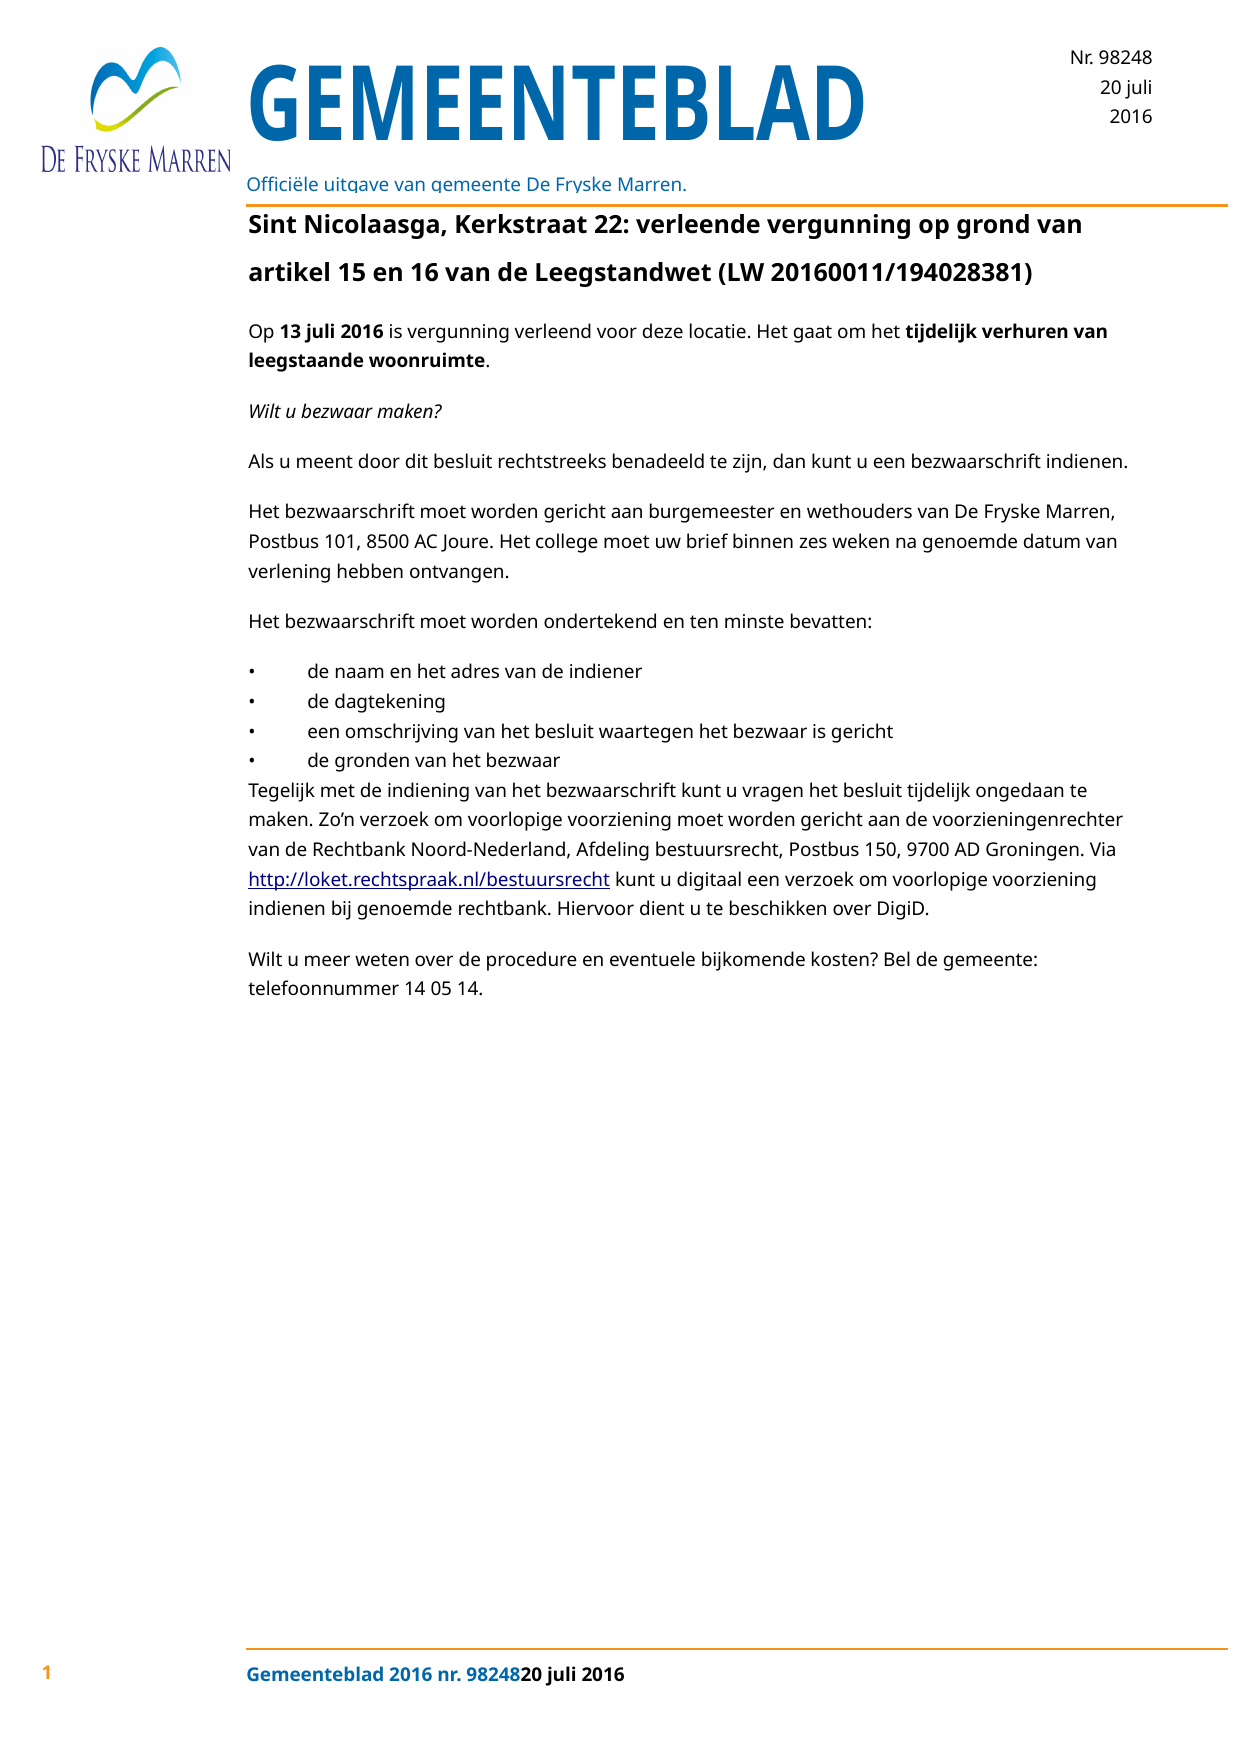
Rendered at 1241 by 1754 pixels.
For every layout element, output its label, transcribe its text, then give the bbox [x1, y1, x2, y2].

text Wilt u meer weten over de procedure en eventuele bijkomende kosten? Bel de gemeente: telefoonnummer 14 05 14. [248, 946, 1152, 1001]
picture [41, 47, 231, 172]
text Tegelijk met de indiening van het bezwaarschrift kunt u vragen het besluit tijdelijk ongedaan te maken. Zo’n verzoek om voorlopige voorziening moet worden gericht aan de voorzieningenrechter van de Rechtbank Noord-Nederland, Afdeling bestuursrecht, Postbus 150, 9700 AD Groningen. Via http://loket.rechtspraak.nl/bestuursrecht kunt u digitaal een verzoek om voorlopige voorziening indienen bij genoemde rechtbank. Hiervoor dient u te beschikken over DigiD. [248, 777, 1152, 921]
list een omschrijving van het besluit waartegen het bezwaar is gericht [248, 718, 1152, 744]
list de naam en het adres van de indiener [248, 659, 1152, 684]
text Op 13 juli 2016 is vergunning verleend voor deze locatie. Het gaat om het tijdelijk verhuren van leegstaande woonruimte. [248, 318, 1152, 373]
text Wilt u bezwaar maken? [248, 398, 1152, 424]
list de gronden van het bezwaar [248, 747, 1152, 773]
list de dagtekening [248, 688, 1152, 714]
text Het bezwaarschrift moet worden ondertekend en ten minste bevatten: [248, 608, 1152, 634]
text Sint Nicolaasga, Kerkstraat 22: verleende vergunning op grond van artikel 15 en 16 van de Leegstandwet (LW 20160011/194028381) [248, 207, 1152, 288]
text Het bezwaarschrift moet worden gericht aan burgemeester en wethouders van De Fryske Marren, Postbus 101, 8500 AC Joure. Het college moet uw brief binnen zes weken na genoemde datum van verlening hebben ontvangen. [248, 499, 1152, 584]
text Als u meent door dit besluit rechtstreeks benadeeld te zijn, dan kunt u een bezwaarschrift indienen. [248, 448, 1152, 474]
